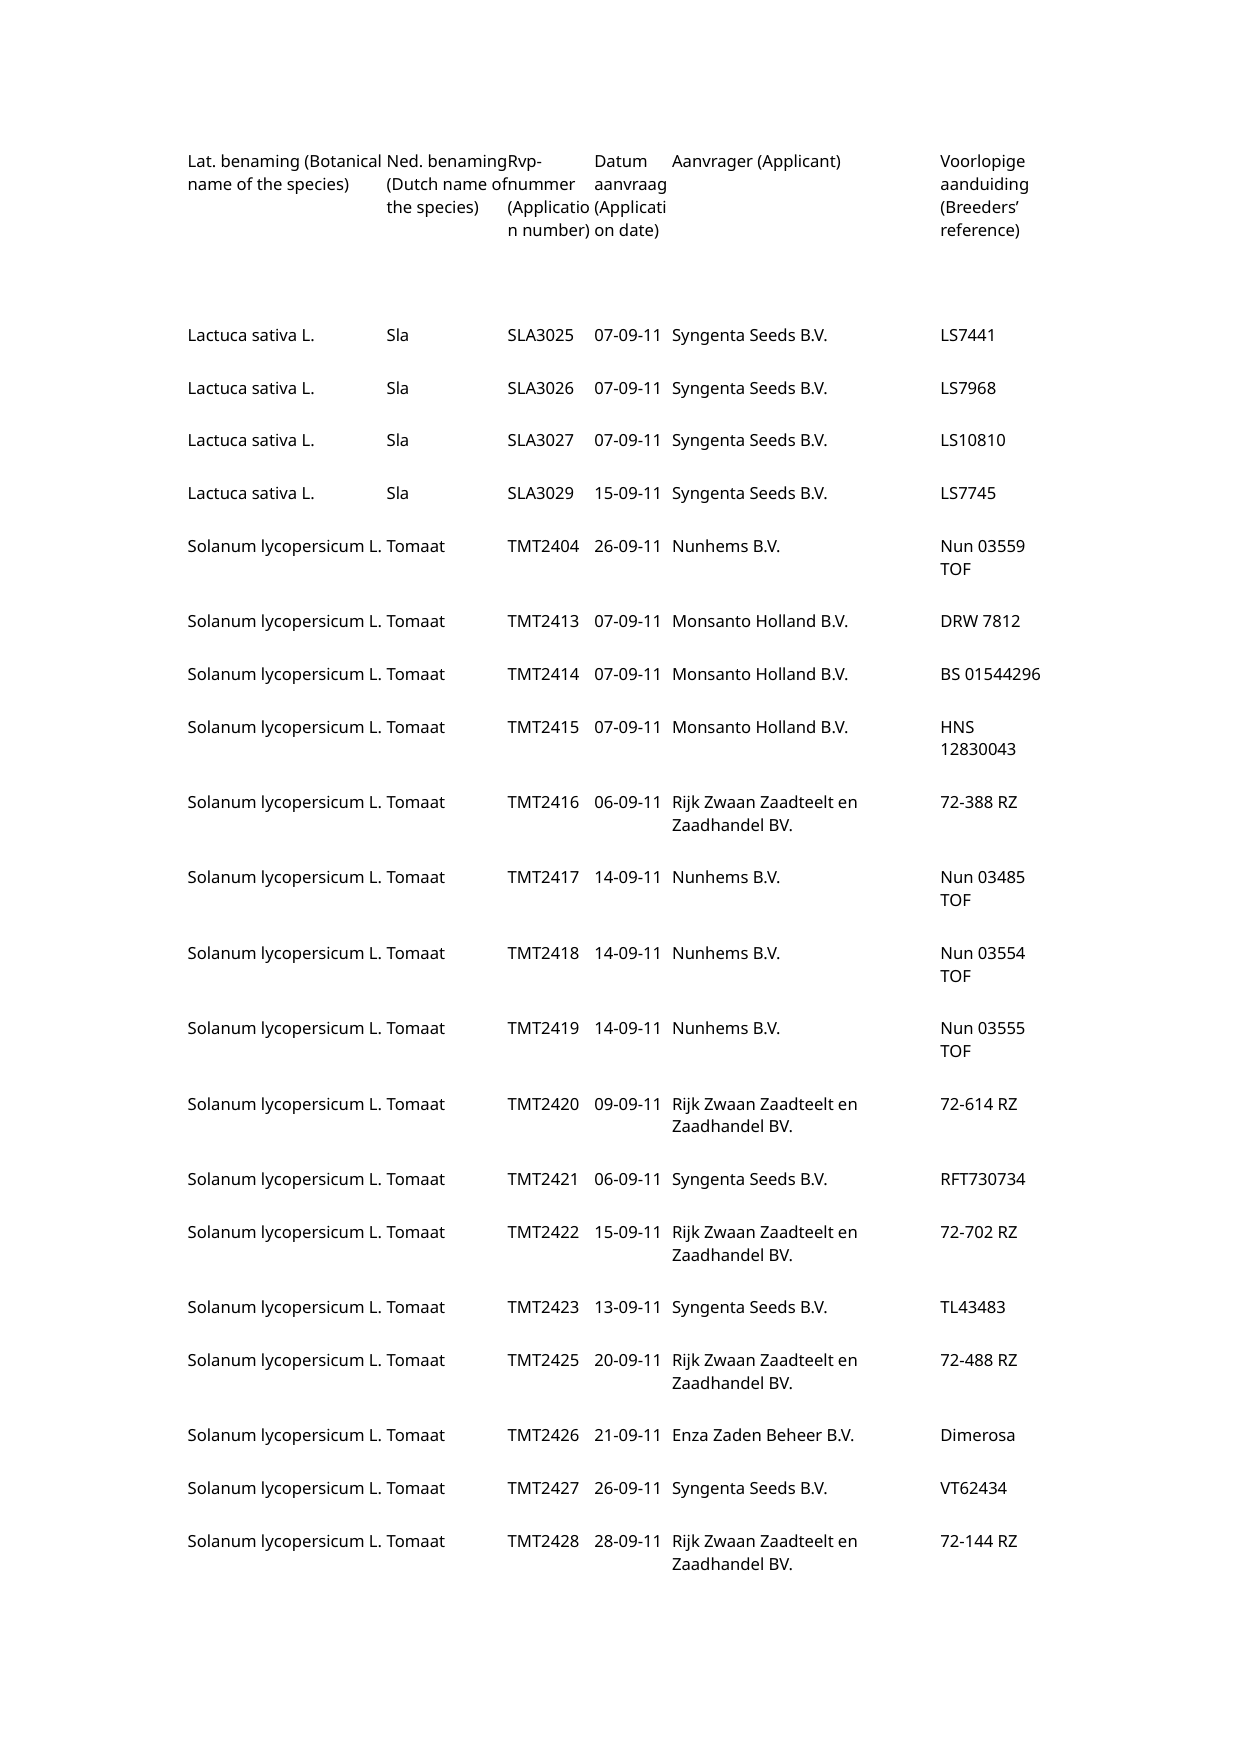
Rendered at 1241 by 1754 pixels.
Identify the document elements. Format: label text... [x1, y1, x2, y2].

table_cell [594, 271, 672, 323]
table_cell Tomaat [386, 1424, 507, 1477]
table_cell 14-09-11 [594, 941, 672, 1017]
table_cell 09-09-11 [594, 1092, 672, 1168]
table_cell Solanum lycopersicum L. [188, 1092, 386, 1168]
table_cell TMT2419 [508, 1017, 594, 1092]
table_cell 72-614 RZ [940, 1092, 1053, 1168]
table_cell 07-09-11 [594, 610, 672, 662]
table_cell 26-09-11 [594, 1477, 672, 1529]
table_cell TMT2422 [508, 1220, 594, 1296]
table_cell Solanum lycopersicum L. [188, 1477, 386, 1529]
table_cell Syngenta Seeds B.V. [672, 429, 940, 482]
table_cell Monsanto Holland B.V. [672, 715, 940, 791]
table_header Datum aanvraag (Application date) [594, 150, 672, 271]
table_cell Nunhems B.V. [672, 534, 940, 610]
table_cell Tomaat [386, 663, 507, 715]
table_cell Rijk Zwaan Zaadteelt en Zaadhandel BV. [672, 1092, 940, 1168]
table_cell Tomaat [386, 715, 507, 791]
table_cell Tomaat [386, 866, 507, 941]
table_cell Tomaat [386, 1017, 507, 1092]
table_cell Sla [386, 482, 507, 534]
table_cell Lactuca sativa L. [188, 324, 386, 376]
table_cell Syngenta Seeds B.V. [672, 482, 940, 534]
table_cell 13-09-11 [594, 1296, 672, 1348]
table_cell Solanum lycopersicum L. [188, 941, 386, 1017]
table_cell Solanum lycopersicum L. [188, 1529, 386, 1582]
table_cell Solanum lycopersicum L. [188, 1017, 386, 1092]
table_cell Tomaat [386, 791, 507, 866]
table_cell 07-09-11 [594, 715, 672, 791]
table_cell Rijk Zwaan Zaadteelt en Zaadhandel BV. [672, 791, 940, 866]
table_cell Tomaat [386, 1168, 507, 1220]
table_cell Syngenta Seeds B.V. [672, 1168, 940, 1220]
table_cell TMT2428 [508, 1529, 594, 1582]
table_cell Solanum lycopersicum L. [188, 663, 386, 715]
table_cell Solanum lycopersicum L. [188, 534, 386, 610]
table_cell 28-09-11 [594, 1529, 672, 1582]
table_cell Sla [386, 429, 507, 482]
table_cell Rijk Zwaan Zaadteelt en Zaadhandel BV. [672, 1220, 940, 1296]
table_cell Rijk Zwaan Zaadteelt en Zaadhandel BV. [672, 1529, 940, 1582]
table_cell 15-09-11 [594, 482, 672, 534]
table_cell TMT2421 [508, 1168, 594, 1220]
table_cell Nun 03559 TOF [940, 534, 1053, 610]
table_cell Syngenta Seeds B.V. [672, 1477, 940, 1529]
table_cell DRW 7812 [940, 610, 1053, 662]
table_cell TMT2414 [508, 663, 594, 715]
table_cell LS7745 [940, 482, 1053, 534]
table_cell TMT2420 [508, 1092, 594, 1168]
table_cell Tomaat [386, 1349, 507, 1424]
table_header Aanvrager (Applicant) [672, 150, 940, 271]
table_cell 14-09-11 [594, 1017, 672, 1092]
table_cell TMT2416 [508, 791, 594, 866]
table_cell Nun 03555 TOF [940, 1017, 1053, 1092]
table_cell Solanum lycopersicum L. [188, 610, 386, 662]
table_cell [386, 271, 507, 323]
table_cell Tomaat [386, 1529, 507, 1582]
table_cell Solanum lycopersicum L. [188, 1349, 386, 1424]
table_cell Tomaat [386, 1296, 507, 1348]
table_cell Enza Zaden Beheer B.V. [672, 1424, 940, 1477]
table_cell TMT2426 [508, 1424, 594, 1477]
table_cell Solanum lycopersicum L. [188, 866, 386, 941]
table_header Ned. benaming (Dutch name of the species) [386, 150, 507, 271]
table_header Voorlopige aanduiding (Breeders’ reference) [940, 150, 1053, 271]
table_cell Solanum lycopersicum L. [188, 1168, 386, 1220]
table_cell Solanum lycopersicum L. [188, 1424, 386, 1477]
table_cell TMT2413 [508, 610, 594, 662]
table_header Lat. benaming (Botanical name of the species) [188, 150, 386, 271]
table_cell Monsanto Holland B.V. [672, 663, 940, 715]
table_cell 72-144 RZ [940, 1529, 1053, 1582]
table_cell RFT730734 [940, 1168, 1053, 1220]
table_cell Syngenta Seeds B.V. [672, 324, 940, 376]
table_cell Syngenta Seeds B.V. [672, 1296, 940, 1348]
table_cell 21-09-11 [594, 1424, 672, 1477]
table_cell LS7441 [940, 324, 1053, 376]
table_cell 06-09-11 [594, 1168, 672, 1220]
table_cell Dimerosa [940, 1424, 1053, 1477]
table_cell TL43483 [940, 1296, 1053, 1348]
table_cell HNS 12830043 [940, 715, 1053, 791]
table_cell SLA3029 [508, 482, 594, 534]
table_cell Solanum lycopersicum L. [188, 1296, 386, 1348]
table_cell Solanum lycopersicum L. [188, 1220, 386, 1296]
table_cell 72-488 RZ [940, 1349, 1053, 1424]
table_cell 14-09-11 [594, 866, 672, 941]
table_cell Solanum lycopersicum L. [188, 715, 386, 791]
table_header Rvp-nummer (Application number) [508, 150, 594, 271]
table_cell Nun 03554 TOF [940, 941, 1053, 1017]
table_cell [508, 271, 594, 323]
table_cell Lactuca sativa L. [188, 482, 386, 534]
table_cell Lactuca sativa L. [188, 429, 386, 482]
table_cell 20-09-11 [594, 1349, 672, 1424]
table_cell Nunhems B.V. [672, 866, 940, 941]
table_cell Rijk Zwaan Zaadteelt en Zaadhandel BV. [672, 1349, 940, 1424]
table_cell 06-09-11 [594, 791, 672, 866]
table_cell [940, 271, 1053, 323]
table_cell Solanum lycopersicum L. [188, 791, 386, 866]
table_cell SLA3027 [508, 429, 594, 482]
table_cell TMT2415 [508, 715, 594, 791]
table_cell TMT2425 [508, 1349, 594, 1424]
table_cell BS 01544296 [940, 663, 1053, 715]
table_cell Monsanto Holland B.V. [672, 610, 940, 662]
table_cell 26-09-11 [594, 534, 672, 610]
table_cell LS10810 [940, 429, 1053, 482]
table_cell Sla [386, 376, 507, 429]
table_cell 72-388 RZ [940, 791, 1053, 866]
table_cell Tomaat [386, 1220, 507, 1296]
table_cell [672, 271, 940, 323]
table_cell 07-09-11 [594, 324, 672, 376]
table_cell 72-702 RZ [940, 1220, 1053, 1296]
table_cell TMT2418 [508, 941, 594, 1017]
table_cell VT62434 [940, 1477, 1053, 1529]
table_cell Tomaat [386, 1092, 507, 1168]
table_cell Tomaat [386, 1477, 507, 1529]
table_cell Tomaat [386, 941, 507, 1017]
table_cell Syngenta Seeds B.V. [672, 376, 940, 429]
table_cell Tomaat [386, 610, 507, 662]
table_cell 07-09-11 [594, 429, 672, 482]
table_cell 07-09-11 [594, 376, 672, 429]
table_cell TMT2423 [508, 1296, 594, 1348]
table_cell SLA3025 [508, 324, 594, 376]
table_cell Nunhems B.V. [672, 1017, 940, 1092]
table_cell Tomaat [386, 534, 507, 610]
table_cell Sla [386, 324, 507, 376]
table_cell TMT2427 [508, 1477, 594, 1529]
table_cell TMT2404 [508, 534, 594, 610]
table_cell [188, 271, 386, 323]
table_cell SLA3026 [508, 376, 594, 429]
table_cell TMT2417 [508, 866, 594, 941]
table_cell Lactuca sativa L. [188, 376, 386, 429]
table_cell 07-09-11 [594, 663, 672, 715]
table_cell Nun 03485 TOF [940, 866, 1053, 941]
table_cell 15-09-11 [594, 1220, 672, 1296]
table_cell LS7968 [940, 376, 1053, 429]
table_cell Nunhems B.V. [672, 941, 940, 1017]
